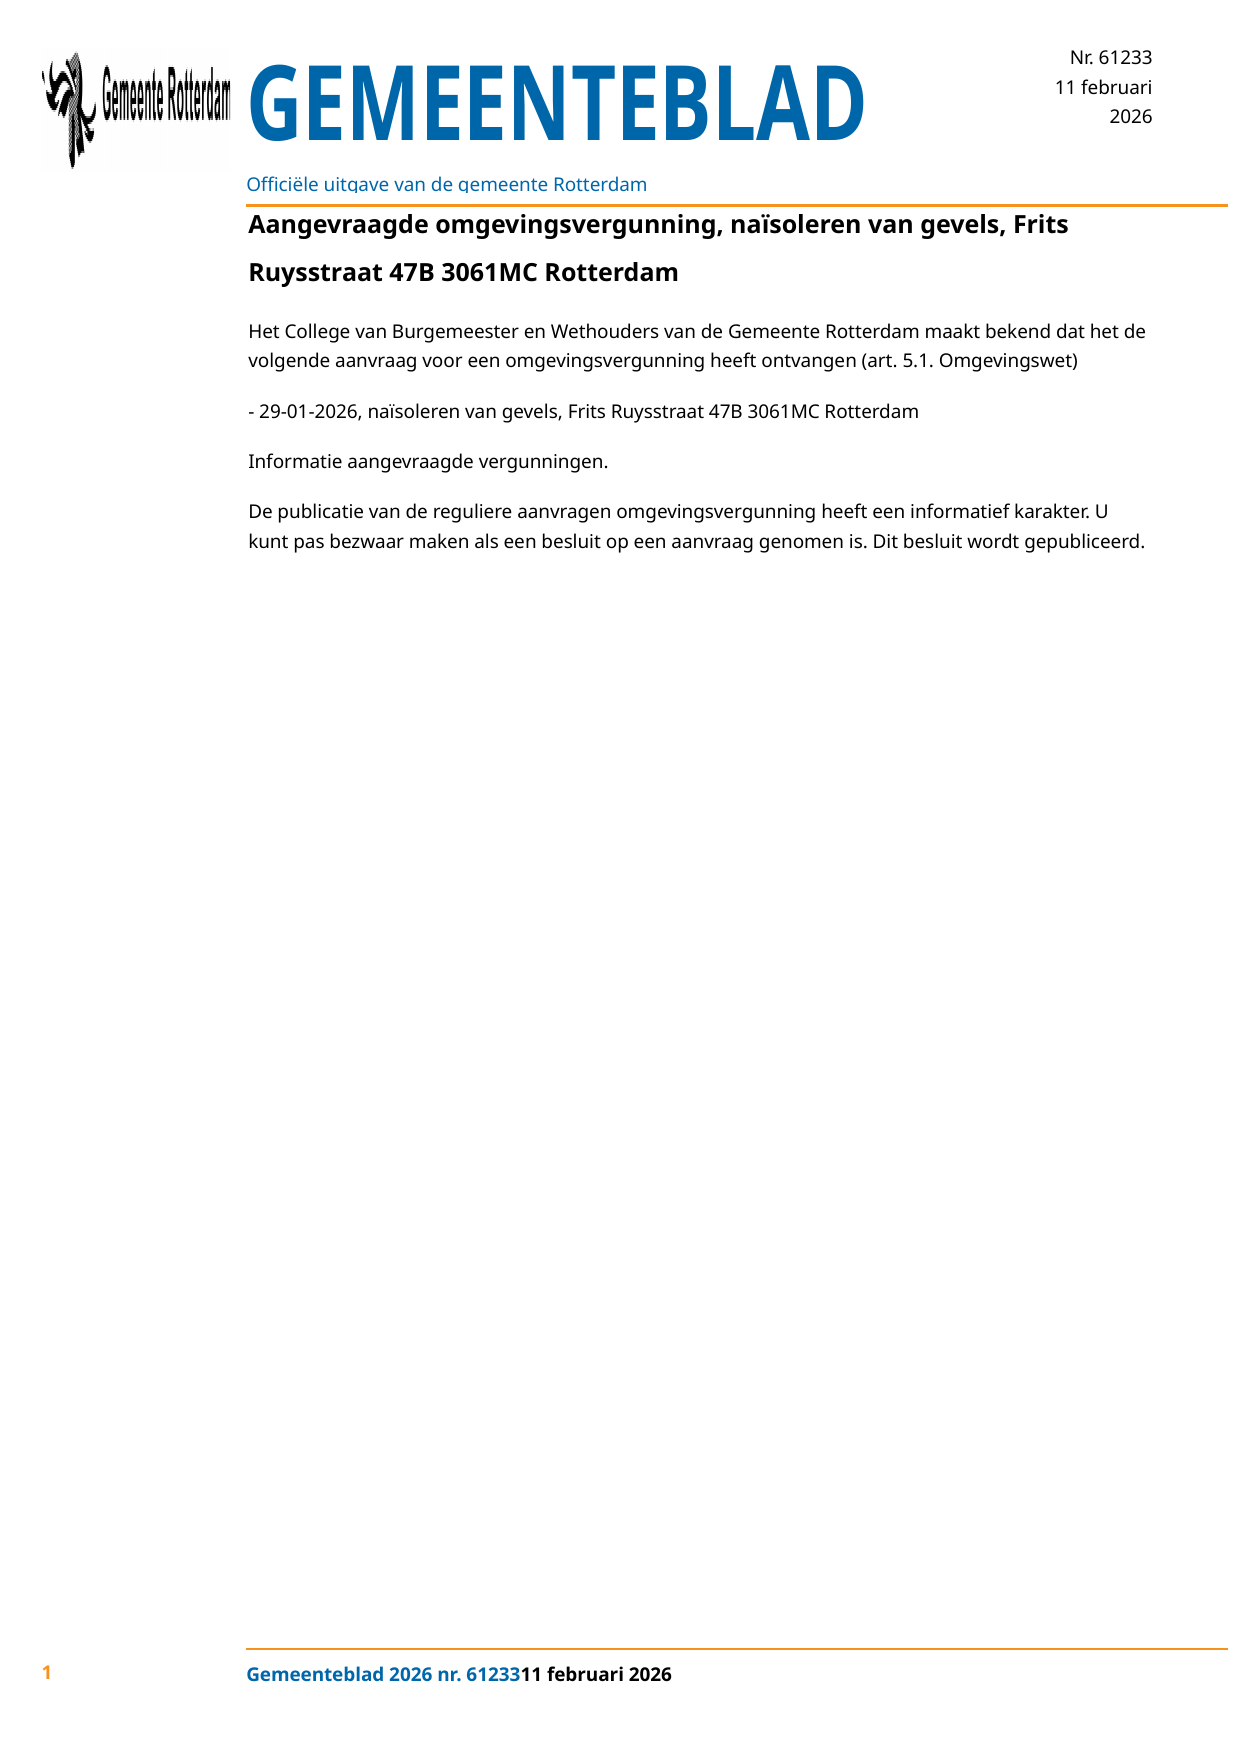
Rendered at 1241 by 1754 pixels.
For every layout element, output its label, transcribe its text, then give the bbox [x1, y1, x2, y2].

text Aangevraagde omgevingsvergunning, naïsoleren van gevels, Frits Ruysstraat 47B 3061MC Rotterdam [248, 207, 1152, 288]
text Het College van Burgemeester en Wethouders van de Gemeente Rotterdam maakt bekend dat het de volgende aanvraag voor een omgevingsvergunning heeft ontvangen (art. 5.1. Omgevingswet) [248, 318, 1152, 373]
picture [41, 47, 231, 172]
text De publicatie van de reguliere aanvragen omgevingsvergunning heeft een informatief karakter. U kunt pas bezwaar maken als een besluit op een aanvraag genomen is. Dit besluit wordt gepubliceerd. [248, 499, 1152, 554]
text Informatie aangevraagde vergunningen. [248, 448, 1152, 474]
text - 29-01-2026, naïsoleren van gevels, Frits Ruysstraat 47B 3061MC Rotterdam [248, 398, 1152, 424]
